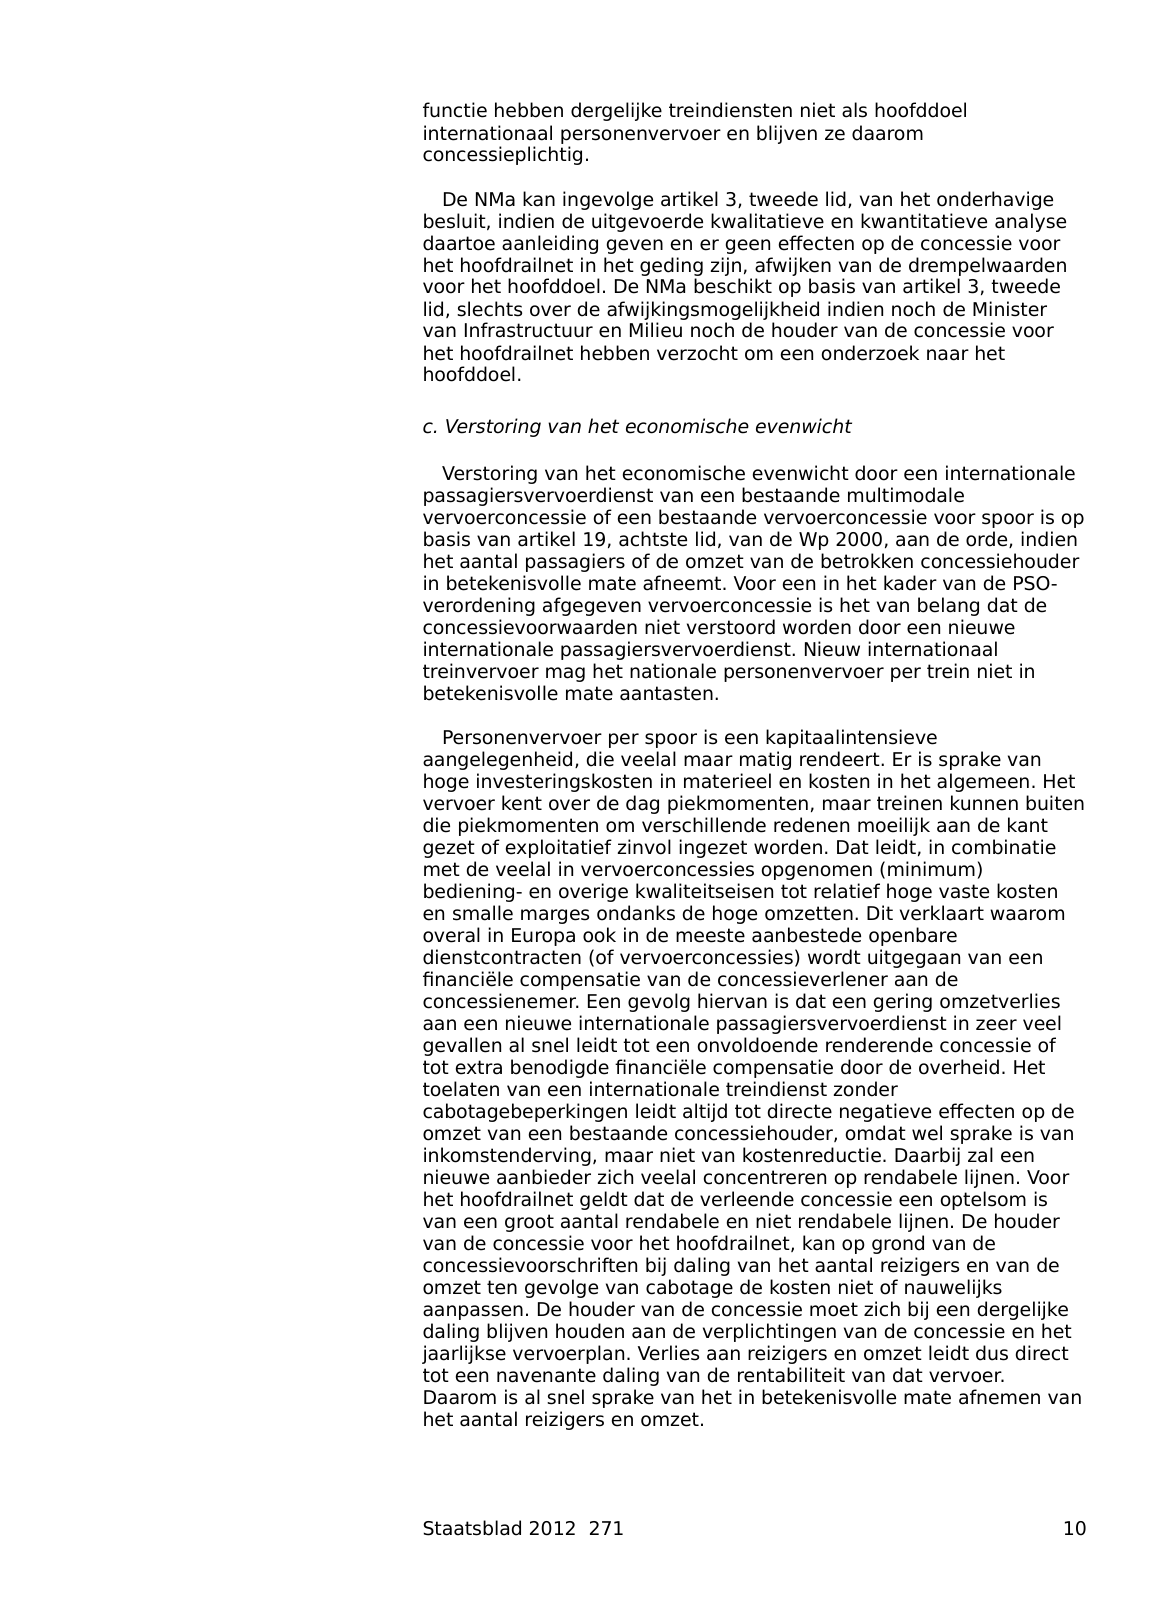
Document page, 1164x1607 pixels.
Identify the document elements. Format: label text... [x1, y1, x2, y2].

text Verstoring van het economische evenwicht door een internationale passagiersvervoerdienst van een bestaande multimodale vervoerconcessie of een bestaande vervoerconcessie voor spoor is op basis van artikel 19, achtste lid, van de Wp 2000, aan de orde, indien het aantal passagiers of de omzet van de betrokken concessiehouder in betekenisvolle mate afneemt. Voor een in het kader van de PSO-verordening afgegeven vervoerconcessie is het van belang dat de concessievoorwaarden niet verstoord worden door een nieuwe internationale passagiersvervoerdienst. Nieuw internationaal treinvervoer mag het nationale personenvervoer per trein niet in betekenisvolle mate aantasten. [422, 463, 1087, 705]
text functie hebben dergelijke treindiensten niet als hoofddoel internationaal personenvervoer en blijven ze daarom concessieplichtig. [422, 100, 1087, 166]
text Personenvervoer per spoor is een kapitaalintensieve aangelegenheid, die veelal maar matig rendeert. Er is sprake van hoge investeringskosten in materieel en kosten in het algemeen. Het vervoer kent over de dag piekmomenten, maar treinen kunnen buiten die piekmomenten om verschillende redenen moeilijk aan de kant gezet of exploitatief zinvol ingezet worden. Dat leidt, in combinatie met de veelal in vervoerconcessies opgenomen (minimum) bediening- en overige kwaliteitseisen tot relatief hoge vaste kosten en smalle marges ondanks de hoge omzetten. Dit verklaart waarom overal in Europa ook in de meeste aanbestede openbare dienstcontracten (of vervoerconcessies) wordt uitgegaan van een financiële compensatie van de concessieverlener aan de concessienemer. Een gevolg hiervan is dat een gering omzetverlies aan een nieuwe internationale passagiersvervoerdienst in zeer veel gevallen al snel leidt tot een onvoldoende renderende concessie of tot extra benodigde financiële compensatie door de overheid. Het toelaten van een internationale treindienst zonder cabotagebeperkingen leidt altijd tot directe negatieve effecten op de omzet van een bestaande concessiehouder, omdat wel sprake is van inkomstenderving, maar niet van kostenreductie. Daarbij zal een nieuwe aanbieder zich veelal concentreren op rendabele lijnen. Voor het hoofdrailnet geldt dat de verleende concessie een optelsom is van een groot aantal rendabele en niet rendabele lijnen. De houder van de concessie voor het hoofdrailnet, kan op grond van de concessievoorschriften bij daling van het aantal reizigers en van de omzet ten gevolge van cabotage de kosten niet of nauwelijks aanpassen. De houder van de concessie moet zich bij een dergelijke daling blijven houden aan de verplichtingen van de concessie en het jaarlijkse vervoerplan. Verlies aan reizigers en omzet leidt dus direct tot een navenante daling van de rentabiliteit van dat vervoer. Daarom is al snel sprake van het in betekenisvolle mate afnemen van het aantal reizigers en omzet. [422, 727, 1087, 1431]
subtitle c. Verstoring van het economische evenwicht [422, 416, 1087, 438]
text De NMa kan ingevolge artikel 3, tweede lid, van het onderhavige besluit, indien de uitgevoerde kwalitatieve en kwantitatieve analyse daartoe aanleiding geven en er geen effecten op de concessie voor het hoofdrailnet in het geding zijn, afwijken van de drempelwaarden voor het hoofddoel. De NMa beschikt op basis van artikel 3, tweede lid, slechts over de afwijkingsmogelijkheid indien noch de Minister van Infrastructuur en Milieu noch de houder van de concessie voor het hoofdrailnet hebben verzocht om een onderzoek naar het hoofddoel. [422, 188, 1087, 386]
